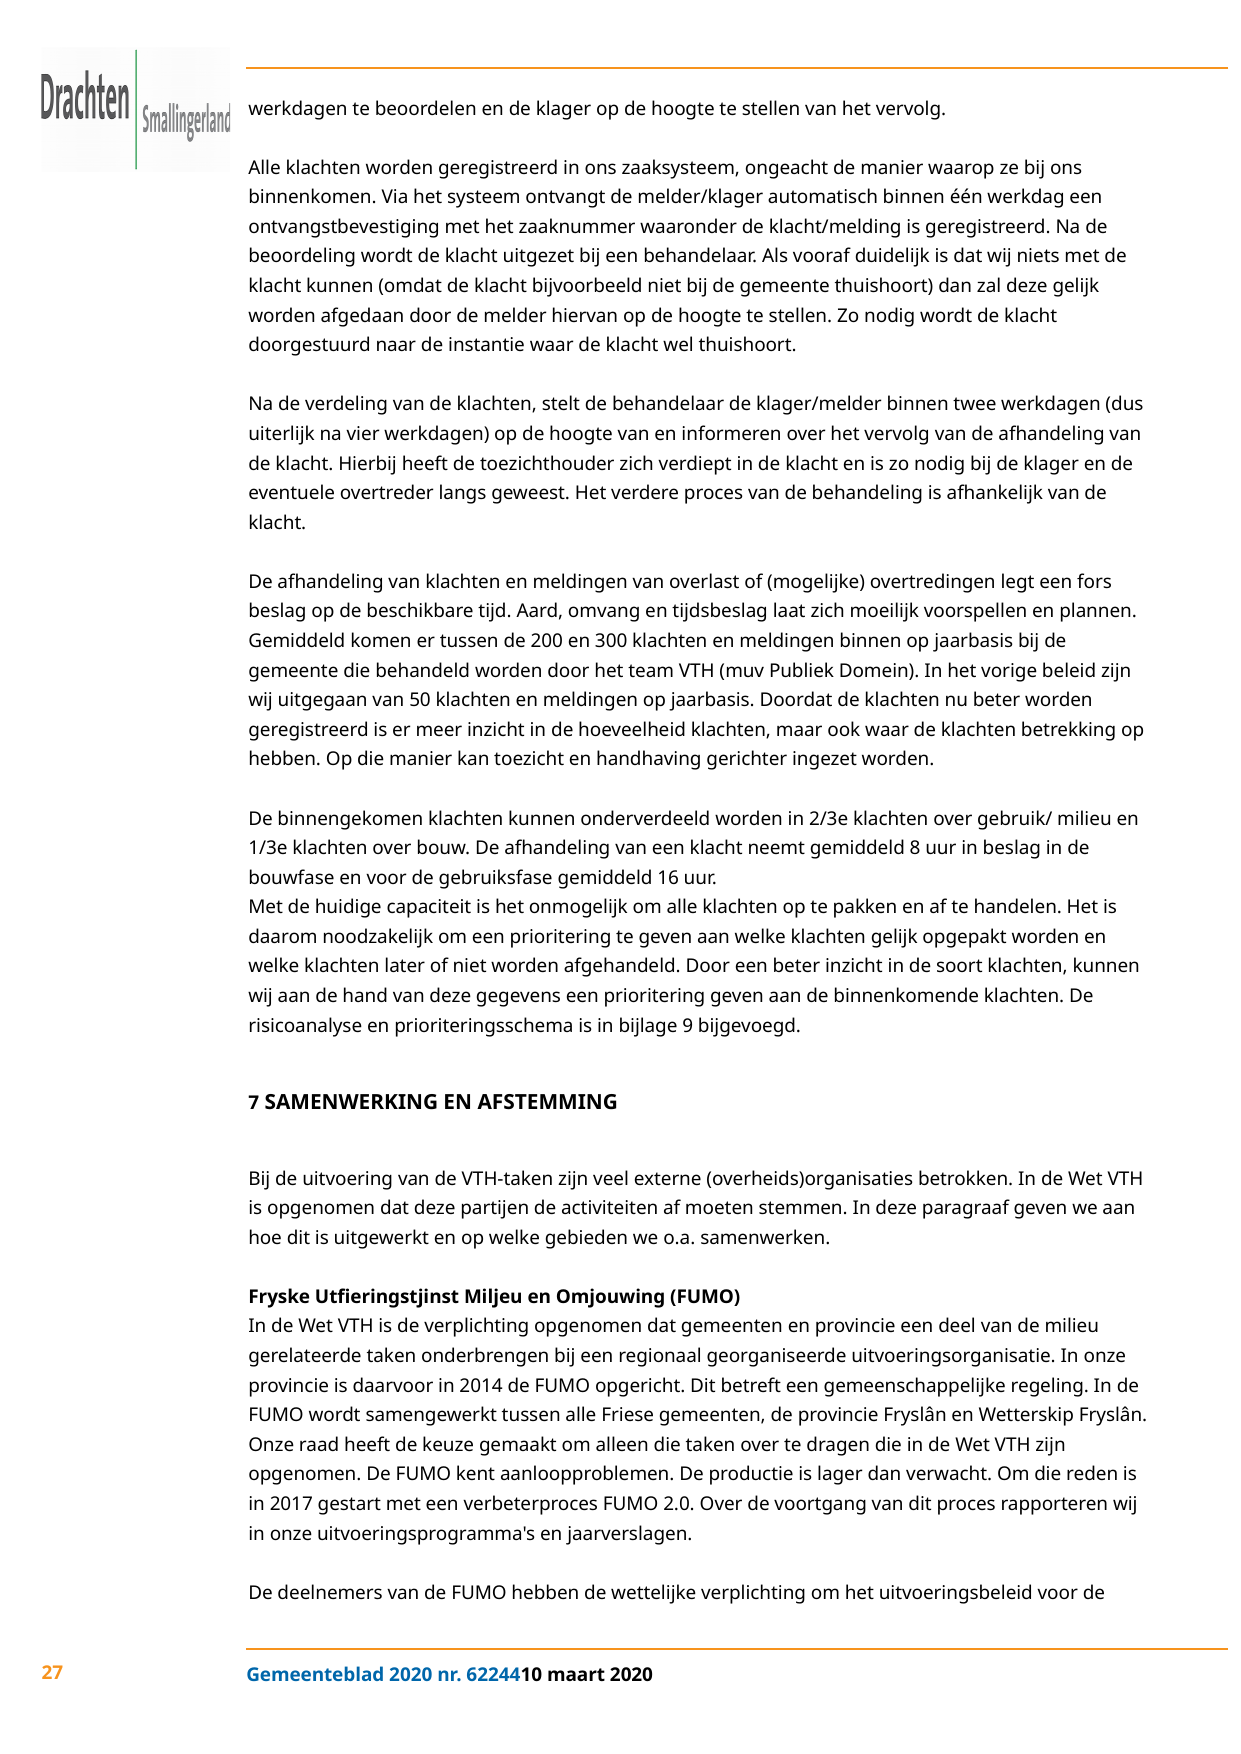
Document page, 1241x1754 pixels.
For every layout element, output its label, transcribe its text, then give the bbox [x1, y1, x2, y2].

text Bij de uitvoering van de VTH-taken zijn veel externe (overheids)organisaties betrokken. In de Wet VTH is opgenomen dat deze partijen de activiteiten af moeten stemmen. In deze paragraaf geven we aan hoe dit is uitgewerkt en op welke gebieden we o.a. samenwerken. [248, 1165, 1152, 1250]
picture [41, 47, 231, 172]
text 7 SAMENWERKING EN AFSTEMMING [248, 1087, 1152, 1116]
text De binnengekomen klachten kunnen onderverdeeld worden in 2/3e klachten over gebruik/ milieu en 1/3e klachten over bouw. De afhandeling van een klacht neemt gemiddeld 8 uur in beslag in de bouwfase en voor de gebruiksfase gemiddeld 16 uur. [248, 805, 1152, 890]
text De afhandeling van klachten en meldingen van overlast of (mogelijke) overtredingen legt een fors beslag op de beschikbare tijd. Aard, omvang en tijdsbeslag laat zich moeilijk voorspellen en plannen. Gemiddeld komen er tussen de 200 en 300 klachten en meldingen binnen op jaarbasis bij de gemeente die behandeld worden door het team VTH (muv Publiek Domein). In het vorige beleid zijn wij uitgegaan van 50 klachten en meldingen op jaarbasis. Doordat de klachten nu beter worden geregistreerd is er meer inzicht in de hoeveelheid klachten, maar ook waar de klachten betrekking op hebben. Op die manier kan toezicht en handhaving gerichter ingezet worden. [248, 568, 1152, 771]
text werkdagen te beoordelen en de klager op de hoogte te stellen van het vervolg. [248, 95, 1152, 121]
text In de Wet VTH is de verplichting opgenomen dat gemeenten en provincie een deel van de milieu gerelateerde taken onderbrengen bij een regionaal georganiseerde uitvoeringsorganisatie. In onze provincie is daarvoor in 2014 de FUMO opgericht. Dit betreft een gemeenschappelijke regeling. In de FUMO wordt samengewerkt tussen alle Friese gemeenten, de provincie Fryslân en Wetterskip Fryslân. Onze raad heeft de keuze gemaakt om alleen die taken over te dragen die in de Wet VTH zijn opgenomen. De FUMO kent aanloopproblemen. De productie is lager dan verwacht. Om die reden is in 2017 gestart met een verbeterproces FUMO 2.0. Over de voortgang van dit proces rapporteren wij in onze uitvoeringsprogramma's en jaarverslagen. [248, 1313, 1152, 1546]
text Alle klachten worden geregistreerd in ons zaaksysteem, ongeacht de manier waarop ze bij ons binnenkomen. Via het systeem ontvangt de melder/klager automatisch binnen één werkdag een ontvangstbevestiging met het zaaknummer waaronder de klacht/melding is geregistreerd. Na de beoordeling wordt de klacht uitgezet bij een behandelaar. Als vooraf duidelijk is dat wij niets met de klacht kunnen (omdat de klacht bijvoorbeeld niet bij de gemeente thuishoort) dan zal deze gelijk worden afgedaan door de melder hiervan op de hoogte te stellen. Zo nodig wordt de klacht doorgestuurd naar de instantie waar de klacht wel thuishoort. [248, 154, 1152, 357]
text Met de huidige capaciteit is het onmogelijk om alle klachten op te pakken en af te handelen. Het is daarom noodzakelijk om een prioritering te geven aan welke klachten gelijk opgepakt worden en welke klachten later of niet worden afgehandeld. Door een beter inzicht in de soort klachten, kunnen wij aan de hand van deze gegevens een prioritering geven aan de binnenkomende klachten. De risicoanalyse en prioriteringsschema is in bijlage 9 bijgevoegd. [248, 893, 1152, 1038]
text Fryske Utfieringstjinst Miljeu en Omjouwing (FUMO) [248, 1283, 1152, 1309]
text De deelnemers van de FUMO hebben de wettelijke verplichting om het uitvoeringsbeleid voor de [248, 1579, 1152, 1605]
text Na de verdeling van de klachten, stelt de behandelaar de klager/melder binnen twee werkdagen (dus uiterlijk na vier werkdagen) op de hoogte van en informeren over het vervolg van de afhandeling van de klacht. Hierbij heeft de toezichthouder zich verdiept in de klacht en is zo nodig bij de klager en de eventuele overtreder langs geweest. Het verdere proces van de behandeling is afhankelijk van de klacht. [248, 391, 1152, 535]
